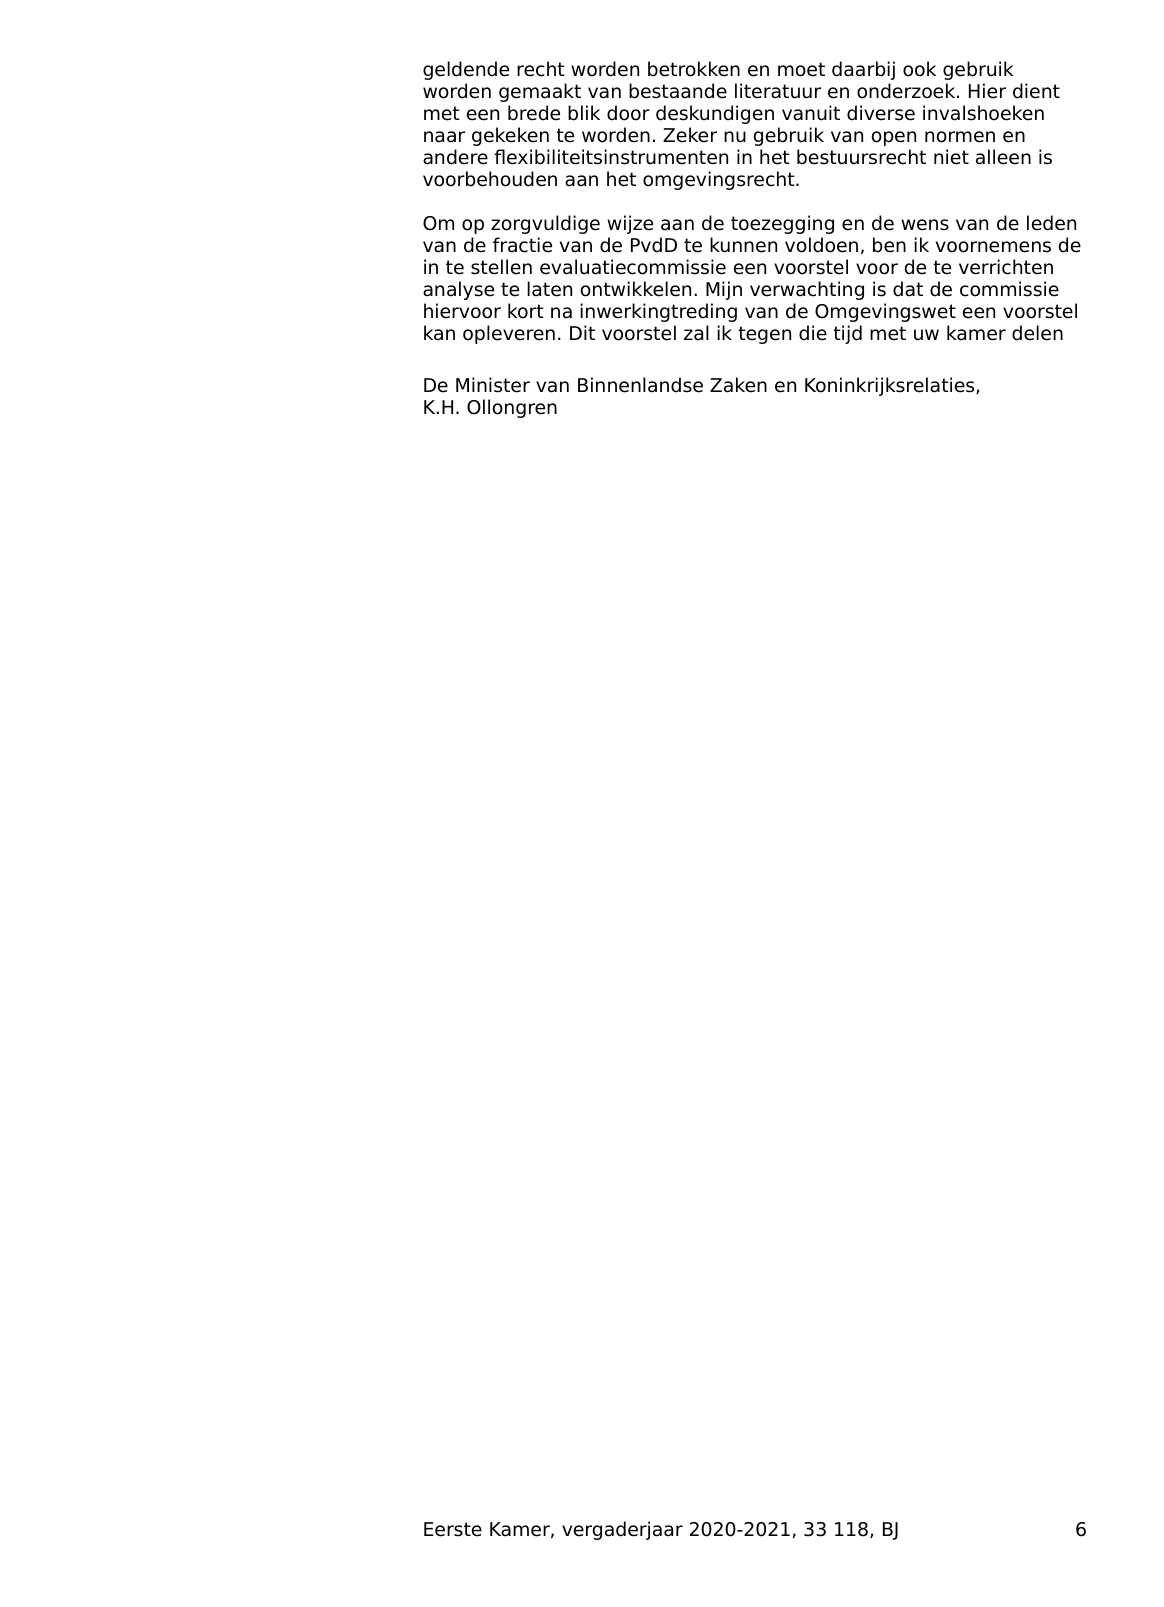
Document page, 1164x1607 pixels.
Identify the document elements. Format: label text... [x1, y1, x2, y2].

text De Minister van Binnenlandse Zaken en Koninkrijksrelaties, K.H. Ollongren [422, 375, 1087, 419]
text Om op zorgvuldige wijze aan de toezegging en de wens van de leden van de fractie van de PvdD te kunnen voldoen, ben ik voornemens de in te stellen evaluatiecommissie een voorstel voor de te verrichten analyse te laten ontwikkelen. Mijn verwachting is dat de commissie hiervoor kort na inwerkingtreding van de Omgevingswet een voorstel kan opleveren. Dit voorstel zal ik tegen die tijd met uw kamer delen [422, 213, 1087, 345]
text geldende recht worden betrokken en moet daarbij ook gebruik worden gemaakt van bestaande literatuur en onderzoek. Hier dient met een brede blik door deskundigen vanuit diverse invalshoeken naar gekeken te worden. Zeker nu gebruik van open normen en andere flexibiliteitsinstrumenten in het bestuursrecht niet alleen is voorbehouden aan het omgevingsrecht. [422, 59, 1087, 191]
